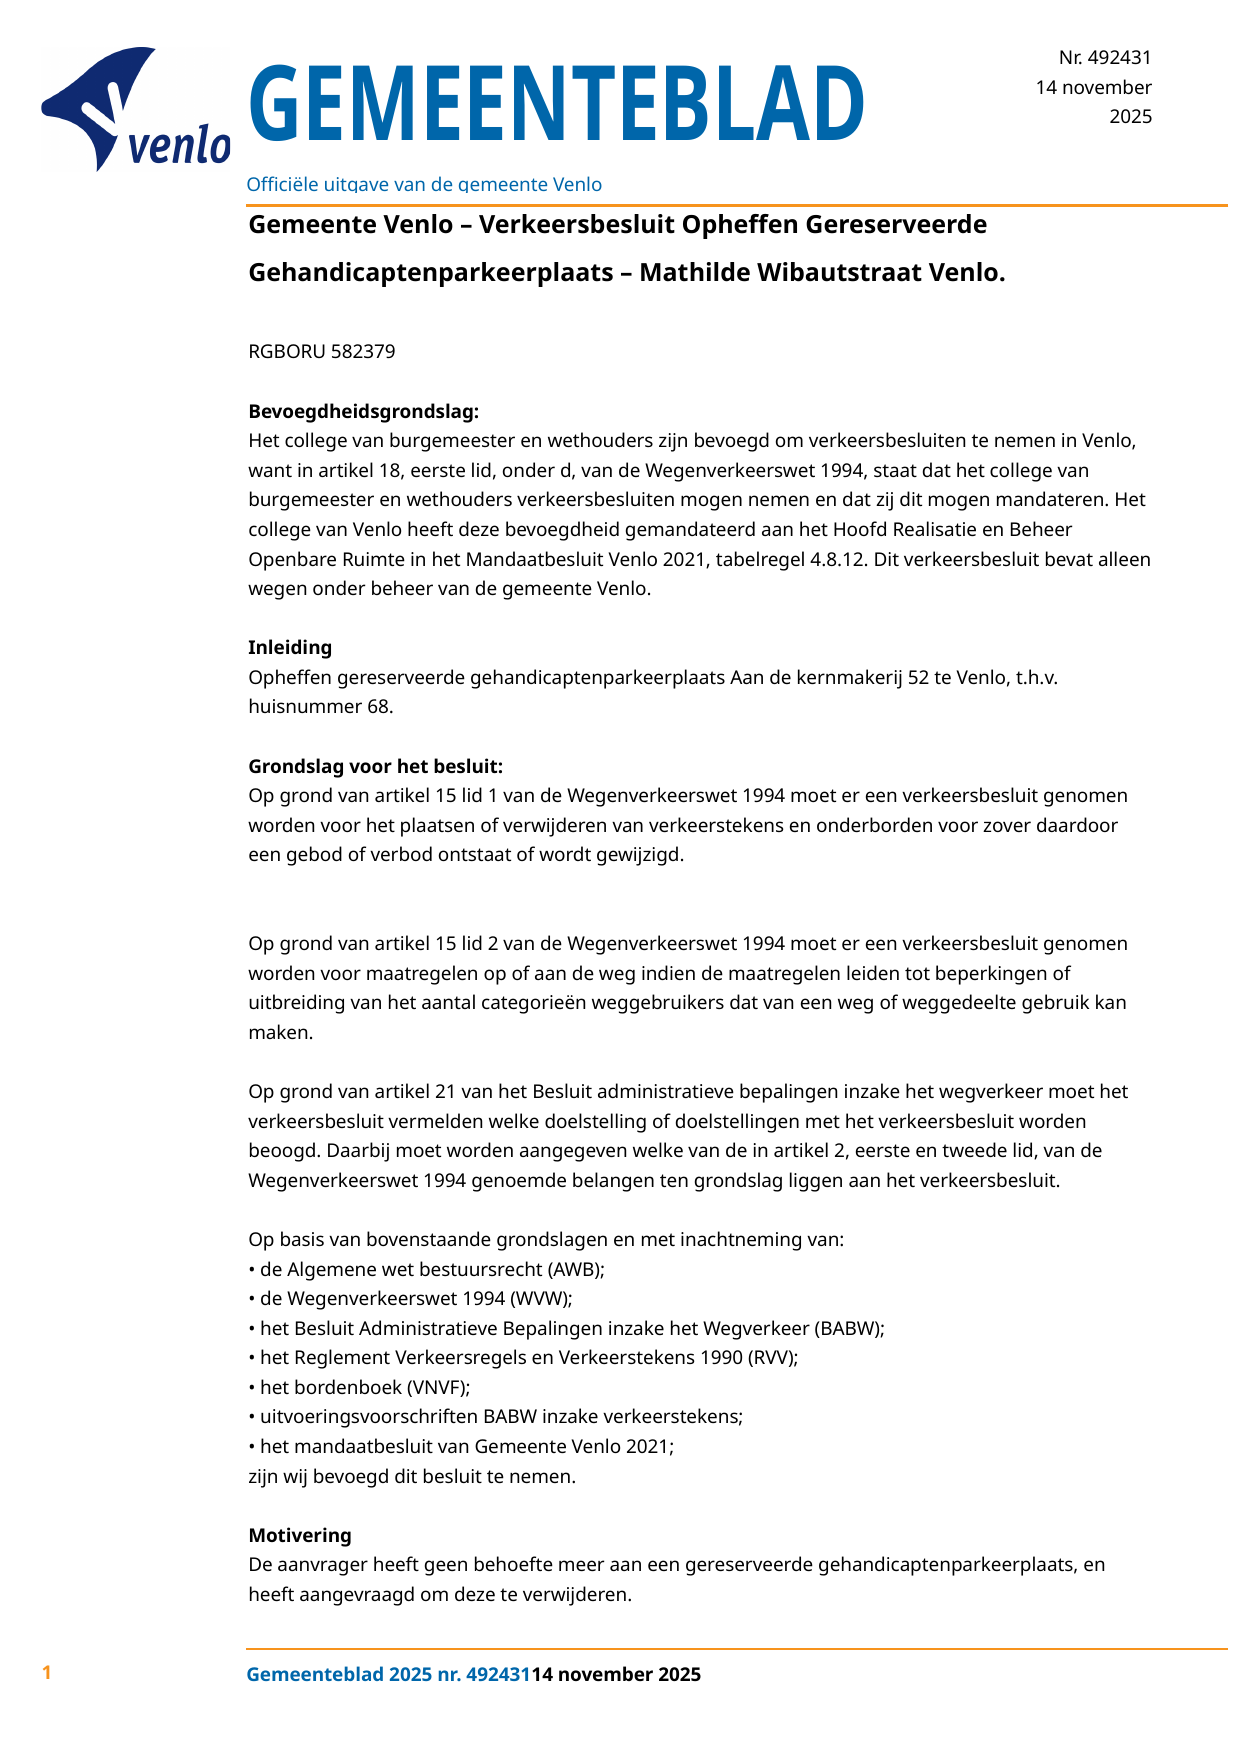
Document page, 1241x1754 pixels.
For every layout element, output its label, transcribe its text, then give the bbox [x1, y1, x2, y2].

text Opheffen gereserveerde gehandicaptenparkeerplaats Aan de kernmakerij 52 te Venlo, t.h.v. huisnummer 68. [248, 664, 1152, 719]
text Op grond van artikel 15 lid 2 van de Wegenverkeerswet 1994 moet er een verkeersbesluit genomen worden voor maatregelen op of aan de weg indien de maatregelen leiden tot beperkingen of uitbreiding van het aantal categorieën weggebruikers dat van een weg of weggedeelte gebruik kan maken. [248, 930, 1152, 1045]
text Bevoegdheidsgrondslag: [248, 398, 1152, 423]
text RGBORU 582379 [248, 339, 1152, 364]
text Motivering [248, 1522, 1152, 1548]
text • het bordenboek (VNVF); [248, 1374, 1152, 1400]
text Op grond van artikel 21 van het Besluit administratieve bepalingen inzake het wegverkeer moet het verkeersbesluit vermelden welke doelstelling of doelstellingen met het verkeersbesluit worden beoogd. Daarbij moet worden aangegeven welke van de in artikel 2, eerste en tweede lid, van de Wegenverkeerswet 1994 genoemde belangen ten grondslag liggen aan het verkeersbesluit. [248, 1078, 1152, 1193]
text Grondslag voor het besluit: [248, 753, 1152, 778]
text Het college van burgemeester en wethouders zijn bevoegd om verkeersbesluiten te nemen in Venlo, want in artikel 18, eerste lid, onder d, van de Wegenverkeerswet 1994, staat dat het college van burgemeester en wethouders verkeersbesluiten mogen nemen en dat zij dit mogen mandateren. Het college van Venlo heeft deze bevoegdheid gemandateerd aan het Hoofd Realisatie en Beheer Openbare Ruimte in het Mandaatbesluit Venlo 2021, tabelregel 4.8.12. Dit verkeersbesluit bevat alleen wegen onder beheer van de gemeente Venlo. [248, 427, 1152, 601]
text Op grond van artikel 15 lid 1 van de Wegenverkeerswet 1994 moet er een verkeersbesluit genomen worden voor het plaatsen of verwijderen van verkeerstekens en onderborden voor zover daardoor een gebod of verbod ontstaat of wordt gewijzigd. [248, 782, 1152, 867]
text zijn wij bevoegd dit besluit te nemen. [248, 1463, 1152, 1488]
text Inleiding [248, 634, 1152, 660]
text • de Wegenverkeerswet 1994 (WVW); [248, 1285, 1152, 1311]
text Gemeente Venlo – Verkeersbesluit Opheffen Gereserveerde Gehandicaptenparkeerplaats – Mathilde Wibautstraat Venlo. [248, 207, 1152, 288]
text • het Besluit Administratieve Bepalingen inzake het Wegverkeer (BABW); [248, 1315, 1152, 1341]
text • uitvoeringsvoorschriften BABW inzake verkeerstekens; [248, 1404, 1152, 1429]
text Op basis van bovenstaande grondslagen en met inachtneming van: [248, 1226, 1152, 1252]
picture [41, 47, 231, 172]
text De aanvrager heeft geen behoefte meer aan een gereserveerde gehandicaptenparkeerplaats, en heeft aangevraagd om deze te verwijderen. [248, 1552, 1152, 1607]
text • het mandaatbesluit van Gemeente Venlo 2021; [248, 1433, 1152, 1459]
text • het Reglement Verkeersregels en Verkeerstekens 1990 (RVV); [248, 1344, 1152, 1370]
text • de Algemene wet bestuursrecht (AWB); [248, 1256, 1152, 1281]
